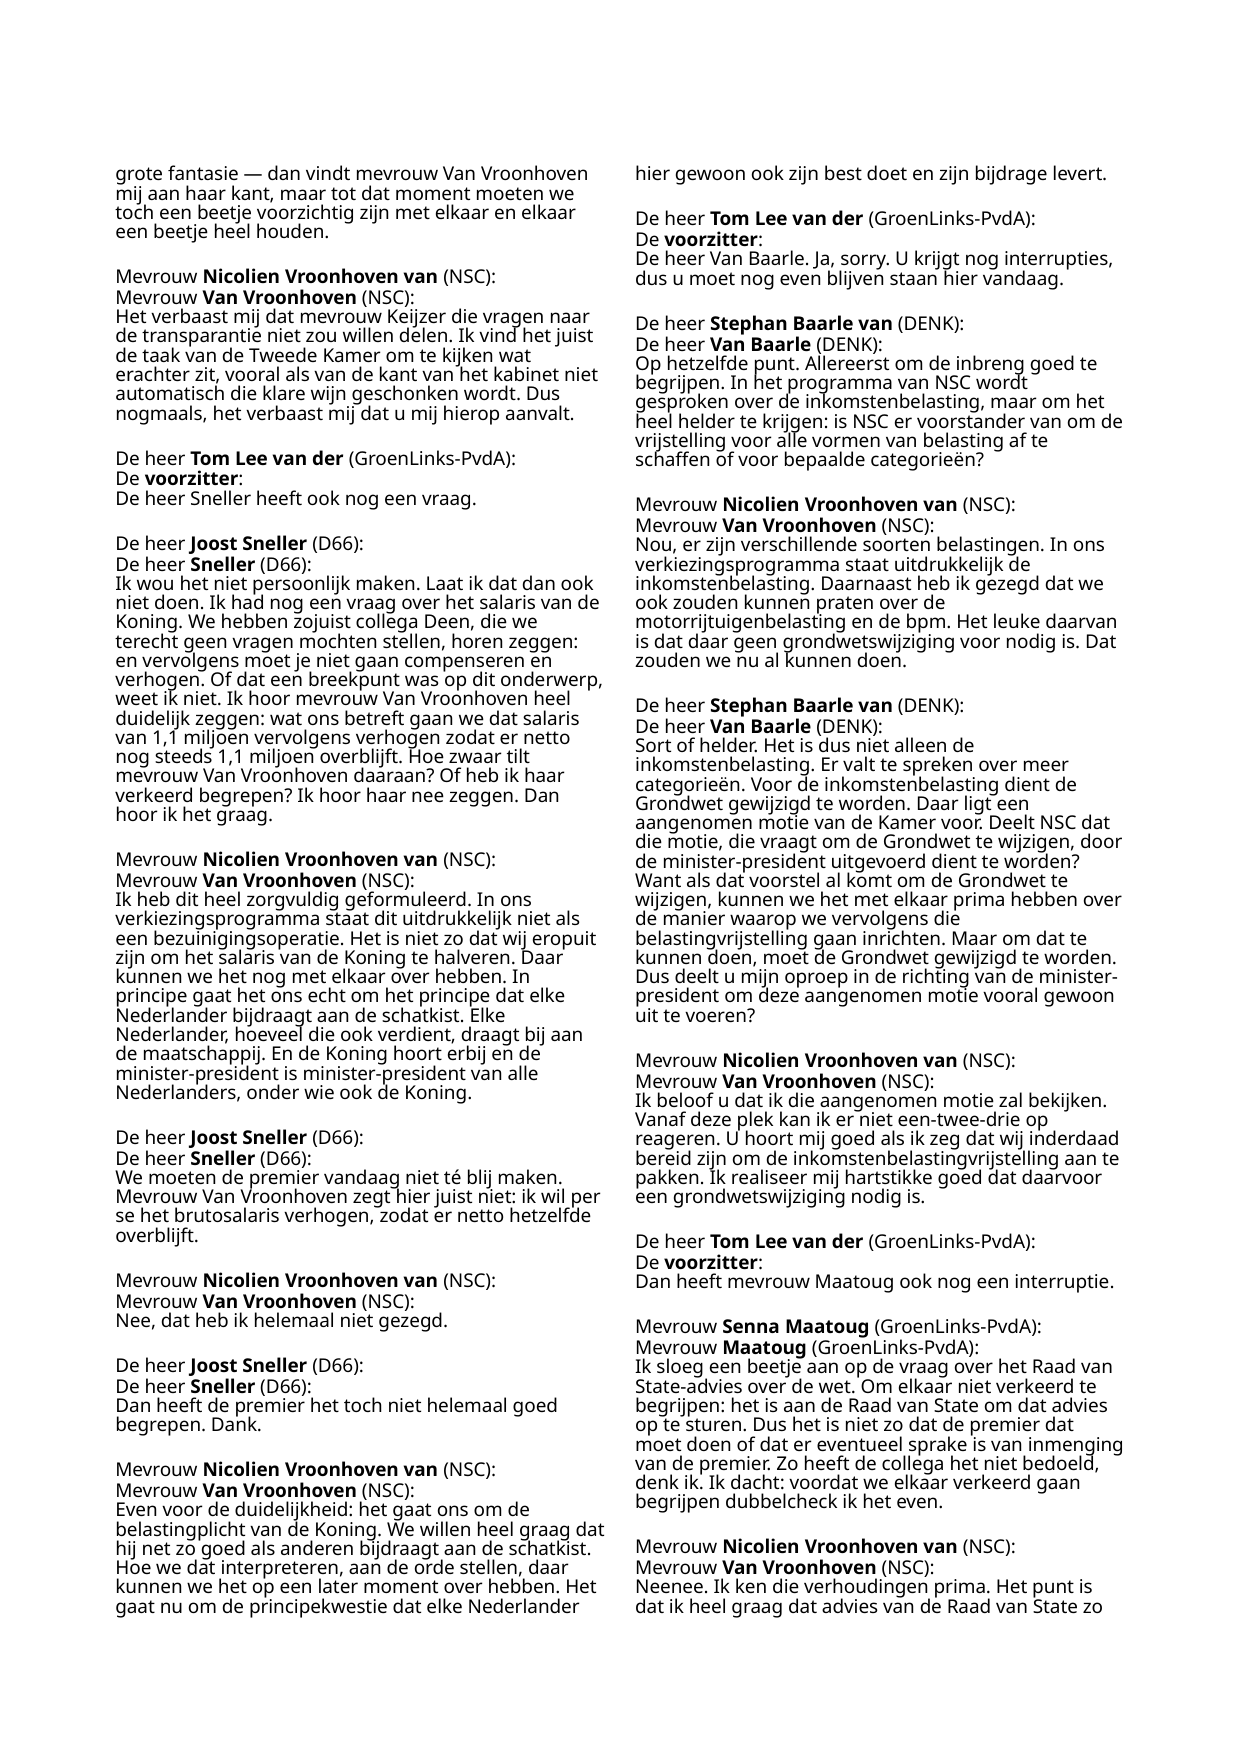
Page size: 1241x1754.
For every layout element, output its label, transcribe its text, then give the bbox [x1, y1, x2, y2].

text Mevrouw Nicolien Vroonhoven van (NSC): [115, 1267, 605, 1293]
text De heer Van Baarle (DENK): [635, 336, 1125, 355]
text De heer Joost Sneller (D66): [115, 530, 605, 556]
text De heer Tom Lee van der (GroenLinks-PvdA): [635, 1228, 1125, 1254]
text Dan heeft mevrouw Maatoug ook nog een interruptie. [635, 1273, 1125, 1293]
text De heer Van Baarle. Ja, sorry. U krijgt nog interrupties, dus u moet nog even blijven staan hier vandaag. [635, 250, 1125, 289]
text grote fantasie — dan vindt mevrouw Van Vroonhoven mij aan haar kant, maar tot dat moment moeten we toch een beetje voorzichtig zijn met elkaar en elkaar een beetje heel houden. [115, 165, 605, 242]
text Dan heeft de premier het toch niet helemaal goed begrepen. Dank. [115, 1397, 605, 1436]
text Sort of helder. Het is dus niet alleen de inkomstenbelasting. Er valt te spreken over meer categorieën. Voor de inkomstenbelasting dient de Grondwet gewijzigd te worden. Daar ligt een aangenomen motie van de Kamer voor. Deelt NSC dat die motie, die vraagt om de Grondwet te wijzigen, door de minister-president uitgevoerd dient te worden? Want als dat voorstel al komt om de Grondwet te wijzigen, kunnen we het met elkaar prima hebben over de manier waarop we vervolgens die belastingvrijstelling gaan inrichten. Maar om dat te kunnen doen, moet de Grondwet gewijzigd te worden. Dus deelt u mijn oproep in de richting van de minister-president om deze aangenomen motie vooral gewoon uit te voeren? [635, 737, 1125, 1026]
text Mevrouw Nicolien Vroonhoven van (NSC): [635, 491, 1125, 517]
text De heer Tom Lee van der (GroenLinks-PvdA): [635, 205, 1125, 231]
text Mevrouw Nicolien Vroonhoven van (NSC): [115, 263, 605, 289]
text De heer Sneller heeft ook nog een vraag. [115, 490, 605, 509]
text Mevrouw Senna Maatoug (GroenLinks-PvdA): [635, 1313, 1125, 1339]
text De heer Stephan Baarle van (DENK): [635, 692, 1125, 718]
text Ik wou het niet persoonlijk maken. Laat ik dat dan ook niet doen. Ik had nog een vraag over het salaris van de Koning. We hebben zojuist collega Deen, die we terecht geen vragen mochten stellen, horen zeggen: en vervolgens moet je niet gaan compenseren en verhogen. Of dat een breekpunt was op dit onderwerp, weet ik niet. Ik hoor mevrouw Van Vroonhoven heel duidelijk zeggen: wat ons betreft gaan we dat salaris van 1,1 miljoen vervolgens verhogen zodat er netto nog steeds 1,1 miljoen overblijft. Hoe zwaar tilt mevrouw Van Vroonhoven daaraan? Of heb ik haar verkeerd begrepen? Ik hoor haar nee zeggen. Dan hoor ik het graag. [115, 575, 605, 825]
text De voorzitter: [635, 1254, 1125, 1273]
text Neenee. Ik ken die verhoudingen prima. Het punt is dat ik heel graag dat advies van de Raad van State zo [635, 1578, 1125, 1617]
text De voorzitter: [635, 231, 1125, 250]
text Even voor de duidelijkheid: het gaat ons om de belastingplicht van de Koning. We willen heel graag dat hij net zo goed als anderen bijdraagt aan de schatkist. Hoe we dat interpreteren, aan de orde stellen, daar kunnen we het op een later moment over hebben. Het gaat nu om de principekwestie dat elke Nederlander [115, 1501, 605, 1617]
text Mevrouw Van Vroonhoven (NSC): [635, 1073, 1125, 1092]
text De heer Van Baarle (DENK): [635, 718, 1125, 737]
text We moeten de premier vandaag niet té blij maken. Mevrouw Van Vroonhoven zegt hier juist niet: ik wil per se het brutosalaris verhogen, zodat er netto hetzelfde overblijft. [115, 1169, 605, 1246]
text De heer Stephan Baarle van (DENK): [635, 310, 1125, 336]
text De heer Joost Sneller (D66): [115, 1124, 605, 1150]
text Het verbaast mij dat mevrouw Keijzer die vragen naar de transparantie niet zou willen delen. Ik vind het juist de taak van de Tweede Kamer om te kijken wat erachter zit, vooral als van de kant van het kabinet niet automatisch die klare wijn geschonken wordt. Dus nogmaals, het verbaast mij dat u mij hierop aanvalt. [115, 308, 605, 424]
text Mevrouw Van Vroonhoven (NSC): [635, 517, 1125, 536]
text Op hetzelfde punt. Allereerst om de inbreng goed te begrijpen. In het programma van NSC wordt gesproken over de inkomstenbelasting, maar om het heel helder te krijgen: is NSC er voorstander van om de vrijstelling voor alle vormen van belasting af te schaffen of voor bepaalde categorieën? [635, 355, 1125, 470]
text Mevrouw Maatoug (GroenLinks-PvdA): [635, 1339, 1125, 1358]
text Nee, dat heb ik helemaal niet gezegd. [115, 1312, 605, 1331]
text Ik heb dit heel zorgvuldig geformuleerd. In ons verkiezingsprogramma staat dit uitdrukkelijk niet als een bezuinigingsoperatie. Het is niet zo dat wij eropuit zijn om het salaris van de Koning te halveren. Daar kunnen we het nog met elkaar over hebben. In principe gaat het ons echt om het principe dat elke Nederlander bijdraagt aan de schatkist. Elke Nederlander, hoeveel die ook verdient, draagt bij aan de maatschappij. En de Koning hoort erbij en de minister-president is minister-president van alle Nederlanders, onder wie ook de Koning. [115, 891, 605, 1103]
text Mevrouw Nicolien Vroonhoven van (NSC): [635, 1047, 1125, 1073]
text Mevrouw Van Vroonhoven (NSC): [635, 1559, 1125, 1578]
text hier gewoon ook zijn best doet en zijn bijdrage levert. [635, 165, 1125, 184]
text Nou, er zijn verschillende soorten belastingen. In ons verkiezingsprogramma staat uitdrukkelijk de inkomstenbelasting. Daarnaast heb ik gezegd dat we ook zouden kunnen praten over de motorrijtuigenbelasting en de bpm. Het leuke daarvan is dat daar geen grondwetswijziging voor nodig is. Dat zouden we nu al kunnen doen. [635, 536, 1125, 671]
text De heer Sneller (D66): [115, 1378, 605, 1397]
text Ik sloeg een beetje aan op de vraag over het Raad van State-advies over de wet. Om elkaar niet verkeerd te begrijpen: het is aan de Raad van State om dat advies op te sturen. Dus het is niet zo dat de premier dat moet doen of dat er eventueel sprake is van inmenging van de premier. Zo heeft de collega het niet bedoeld, denk ik. Ik dacht: voordat we elkaar verkeerd gaan begrijpen dubbelcheck ik het even. [635, 1358, 1125, 1513]
text De heer Sneller (D66): [115, 556, 605, 575]
text De voorzitter: [115, 470, 605, 490]
text Mevrouw Van Vroonhoven (NSC): [115, 289, 605, 308]
text Mevrouw Van Vroonhoven (NSC): [115, 1293, 605, 1312]
text Mevrouw Van Vroonhoven (NSC): [115, 872, 605, 891]
text Mevrouw Van Vroonhoven (NSC): [115, 1482, 605, 1501]
text De heer Sneller (D66): [115, 1150, 605, 1169]
text De heer Joost Sneller (D66): [115, 1352, 605, 1378]
text Ik beloof u dat ik die aangenomen motie zal bekijken. Vanaf deze plek kan ik er niet een-twee-drie op reageren. U hoort mij goed als ik zeg dat wij inderdaad bereid zijn om de inkomstenbelastingvrijstelling aan te pakken. Ik realiseer mij hartstikke goed dat daarvoor een grondwetswijziging nodig is. [635, 1092, 1125, 1207]
text De heer Tom Lee van der (GroenLinks-PvdA): [115, 445, 605, 470]
text Mevrouw Nicolien Vroonhoven van (NSC): [115, 846, 605, 872]
text Mevrouw Nicolien Vroonhoven van (NSC): [115, 1456, 605, 1482]
text Mevrouw Nicolien Vroonhoven van (NSC): [635, 1533, 1125, 1559]
